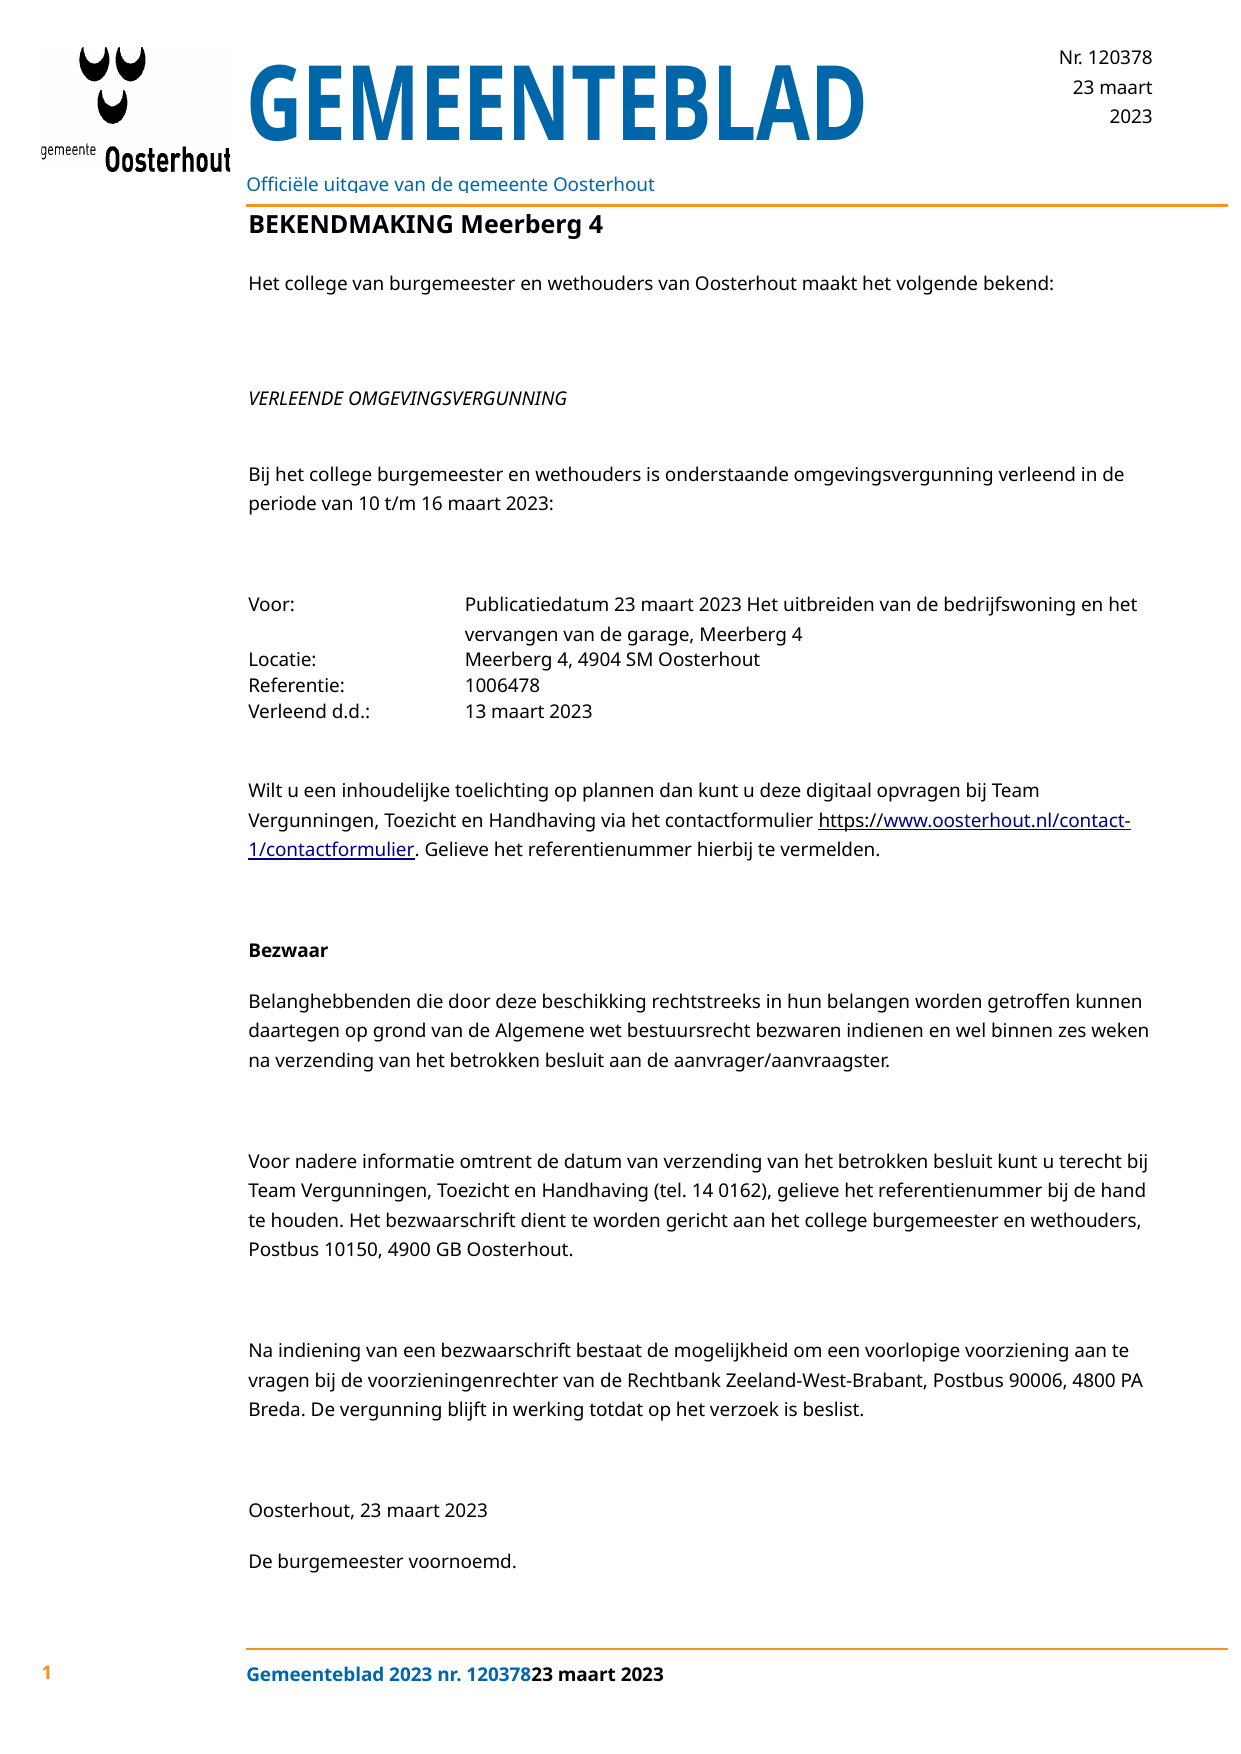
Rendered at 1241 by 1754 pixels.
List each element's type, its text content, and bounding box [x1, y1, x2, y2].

text Belanghebbenden die door deze beschikking rechtstreeks in hun belangen worden getroffen kunnen daartegen op grond van de Algemene wet bestuursrecht bezwaren indienen en wel binnen zes weken na verzending van het betrokken besluit aan de aanvrager/aanvraagster. [248, 988, 1152, 1073]
text De burgemeester voornoemd. [248, 1548, 1152, 1574]
table_cell Referentie: [248, 673, 464, 698]
text Wilt u een inhoudelijke toelichting op plannen dan kunt u deze digitaal opvragen bij Team Vergunningen, Toezicht en Handhaving via het contactformulier https://www.oosterhout.nl/contact-1/contactformulier. Gelieve het referentienummer hierbij te vermelden. [248, 777, 1152, 862]
text Bezwaar [248, 937, 1152, 963]
text BEKENDMAKING Meerberg 4 [248, 207, 1152, 241]
text Het college van burgemeester en wethouders van Oosterhout maakt het volgende bekend: [248, 270, 1152, 296]
table_cell Meerberg 4, 4904 SM Oosterhout [465, 647, 1152, 672]
text Oosterhout, 23 maart 2023 [248, 1497, 1152, 1523]
table_header Publicatiedatum 23 maart 2023 Het uitbreiden van de bedrijfswoning en het vervangen van de garage, Meerberg 4 [465, 591, 1152, 647]
text Na indiening van een bezwaarschrift bestaat de mogelijkheid om een voorlopige voorziening aan te vragen bij de voorzieningenrechter van de Rechtbank Zeeland-West-Brabant, Postbus 90006, 4800 PA Breda. De vergunning blijft in werking totdat op het verzoek is beslist. [248, 1337, 1152, 1422]
table_cell 13 maart 2023 [465, 698, 1152, 724]
table_cell Locatie: [248, 647, 464, 672]
table_cell 1006478 [465, 673, 1152, 698]
text VERLEENDE OMGEVINGSVERGUNNING [248, 385, 1152, 410]
text Voor nadere informatie omtrent de datum van verzending van het betrokken besluit kunt u terecht bij Team Vergunningen, Toezicht en Handhaving (tel. 14 0162), gelieve het referentienummer bij de hand te houden. Het bezwaarschrift dient te worden gericht aan het college burgemeester en wethouders, Postbus 10150, 4900 GB Oosterhout. [248, 1148, 1152, 1262]
table_cell Verleend d.d.: [248, 698, 464, 724]
picture [41, 47, 231, 172]
table_header Voor: [248, 591, 464, 647]
text Bij het college burgemeester en wethouders is onderstaande omgevingsvergunning verleend in de periode van 10 t/m 16 maart 2023: [248, 461, 1152, 516]
